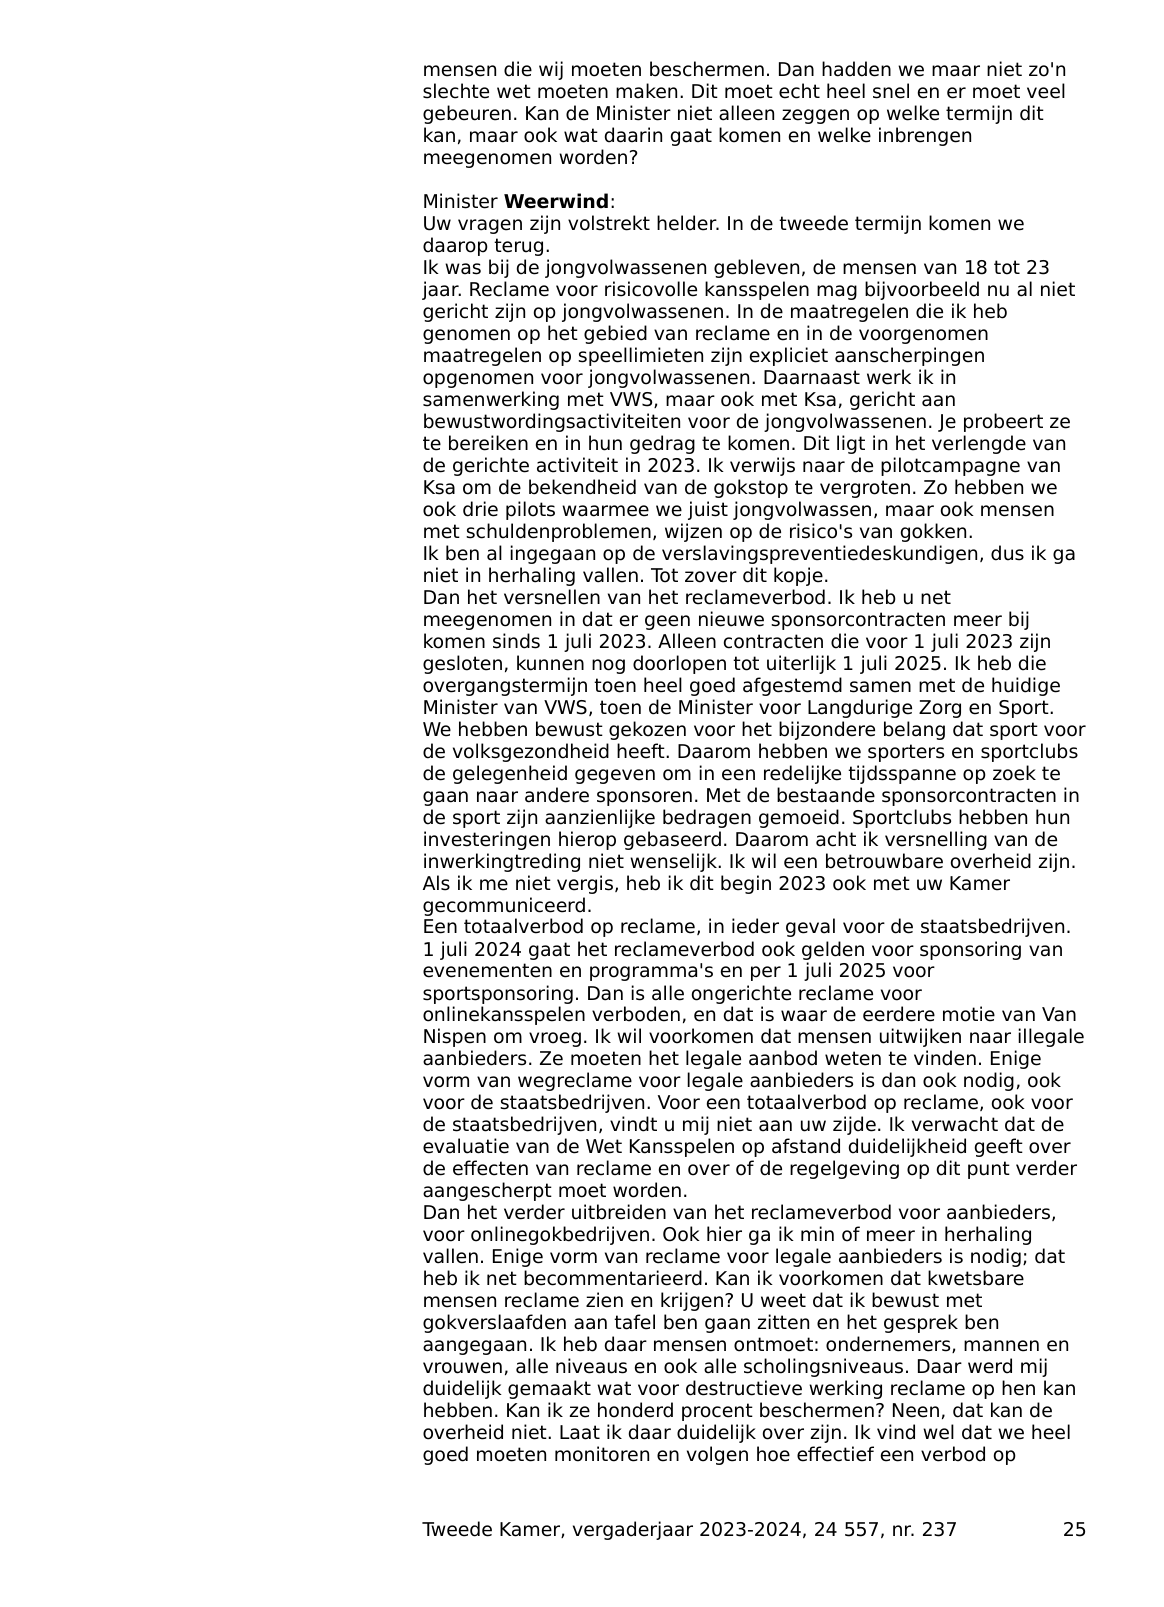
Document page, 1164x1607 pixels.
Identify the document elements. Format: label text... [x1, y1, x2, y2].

text Ik was bij de jongvolwassenen gebleven, de mensen van 18 tot 23 jaar. Reclame voor risicovolle kansspelen mag bijvoorbeeld nu al niet gericht zijn op jongvolwassenen. In de maatregelen die ik heb genomen op het gebied van reclame en in de voorgenomen maatregelen op speellimieten zijn expliciet aanscherpingen opgenomen voor jongvolwassenen. Daarnaast werk ik in samenwerking met VWS, maar ook met Ksa, gericht aan bewustwordingsactiviteiten voor de jongvolwassenen. Je probeert ze te bereiken en in hun gedrag te komen. Dit ligt in het verlengde van de gerichte activiteit in 2023. Ik verwijs naar de pilotcampagne van Ksa om de bekendheid van de gokstop te vergroten. Zo hebben we ook drie pilots waarmee we juist jongvolwassen, maar ook mensen met schuldenproblemen, wijzen op de risico's van gokken. [422, 257, 1087, 543]
text Minister Weerwind: [422, 191, 1087, 213]
text Dan het versnellen van het reclameverbod. Ik heb u net meegenomen in dat er geen nieuwe sponsorcontracten meer bij komen sinds 1 juli 2023. Alleen contracten die voor 1 juli 2023 zijn gesloten, kunnen nog doorlopen tot uiterlijk 1 juli 2025. Ik heb die overgangstermijn toen heel goed afgestemd samen met de huidige Minister van VWS, toen de Minister voor Langdurige Zorg en Sport. We hebben bewust gekozen voor het bijzondere belang dat sport voor de volksgezondheid heeft. Daarom hebben we sporters en sportclubs de gelegenheid gegeven om in een redelijke tijdsspanne op zoek te gaan naar andere sponsoren. Met de bestaande sponsorcontracten in de sport zijn aanzienlijke bedragen gemoeid. Sportclubs hebben hun investeringen hierop gebaseerd. Daarom acht ik versnelling van de inwerkingtreding niet wenselijk. Ik wil een betrouwbare overheid zijn. Als ik me niet vergis, heb ik dit begin 2023 ook met uw Kamer gecommuniceerd. [422, 587, 1087, 916]
text Een totaalverbod op reclame, in ieder geval voor de staatsbedrijven. 1 juli 2024 gaat het reclameverbod ook gelden voor sponsoring van evenementen en programma's en per 1 juli 2025 voor sportsponsoring. Dan is alle ongerichte reclame voor onlinekansspelen verboden, en dat is waar de eerdere motie van Van Nispen om vroeg. Ik wil voorkomen dat mensen uitwijken naar illegale aanbieders. Ze moeten het legale aanbod weten te vinden. Enige vorm van wegreclame voor legale aanbieders is dan ook nodig, ook voor de staatsbedrijven. Voor een totaalverbod op reclame, ook voor de staatsbedrijven, vindt u mij niet aan uw zijde. Ik verwacht dat de evaluatie van de Wet Kansspelen op afstand duidelijkheid geeft over de effecten van reclame en over of de regelgeving op dit punt verder aangescherpt moet worden. [422, 916, 1087, 1202]
text Ik ben al ingegaan op de verslavingspreventiedeskundigen, dus ik ga niet in herhaling vallen. Tot zover dit kopje. [422, 543, 1087, 587]
text Uw vragen zijn volstrekt helder. In de tweede termijn komen we daarop terug. [422, 213, 1087, 257]
text Dan het verder uitbreiden van het reclameverbod voor aanbieders, voor onlinegokbedrijven. Ook hier ga ik min of meer in herhaling vallen. Enige vorm van reclame voor legale aanbieders is nodig; dat heb ik net becommentarieerd. Kan ik voorkomen dat kwetsbare mensen reclame zien en krijgen? U weet dat ik bewust met gokverslaafden aan tafel ben gaan zitten en het gesprek ben aangegaan. Ik heb daar mensen ontmoet: ondernemers, mannen en vrouwen, alle niveaus en ook alle scholingsniveaus. Daar werd mij duidelijk gemaakt wat voor destructieve werking reclame op hen kan hebben. Kan ik ze honderd procent beschermen? Neen, dat kan de overheid niet. Laat ik daar duidelijk over zijn. Ik vind wel dat we heel goed moeten monitoren en volgen hoe effectief een verbod op [422, 1202, 1087, 1466]
text mensen die wij moeten beschermen. Dan hadden we maar niet zo'n slechte wet moeten maken. Dit moet echt heel snel en er moet veel gebeuren. Kan de Minister niet alleen zeggen op welke termijn dit kan, maar ook wat daarin gaat komen en welke inbrengen meegenomen worden? [422, 59, 1087, 169]
